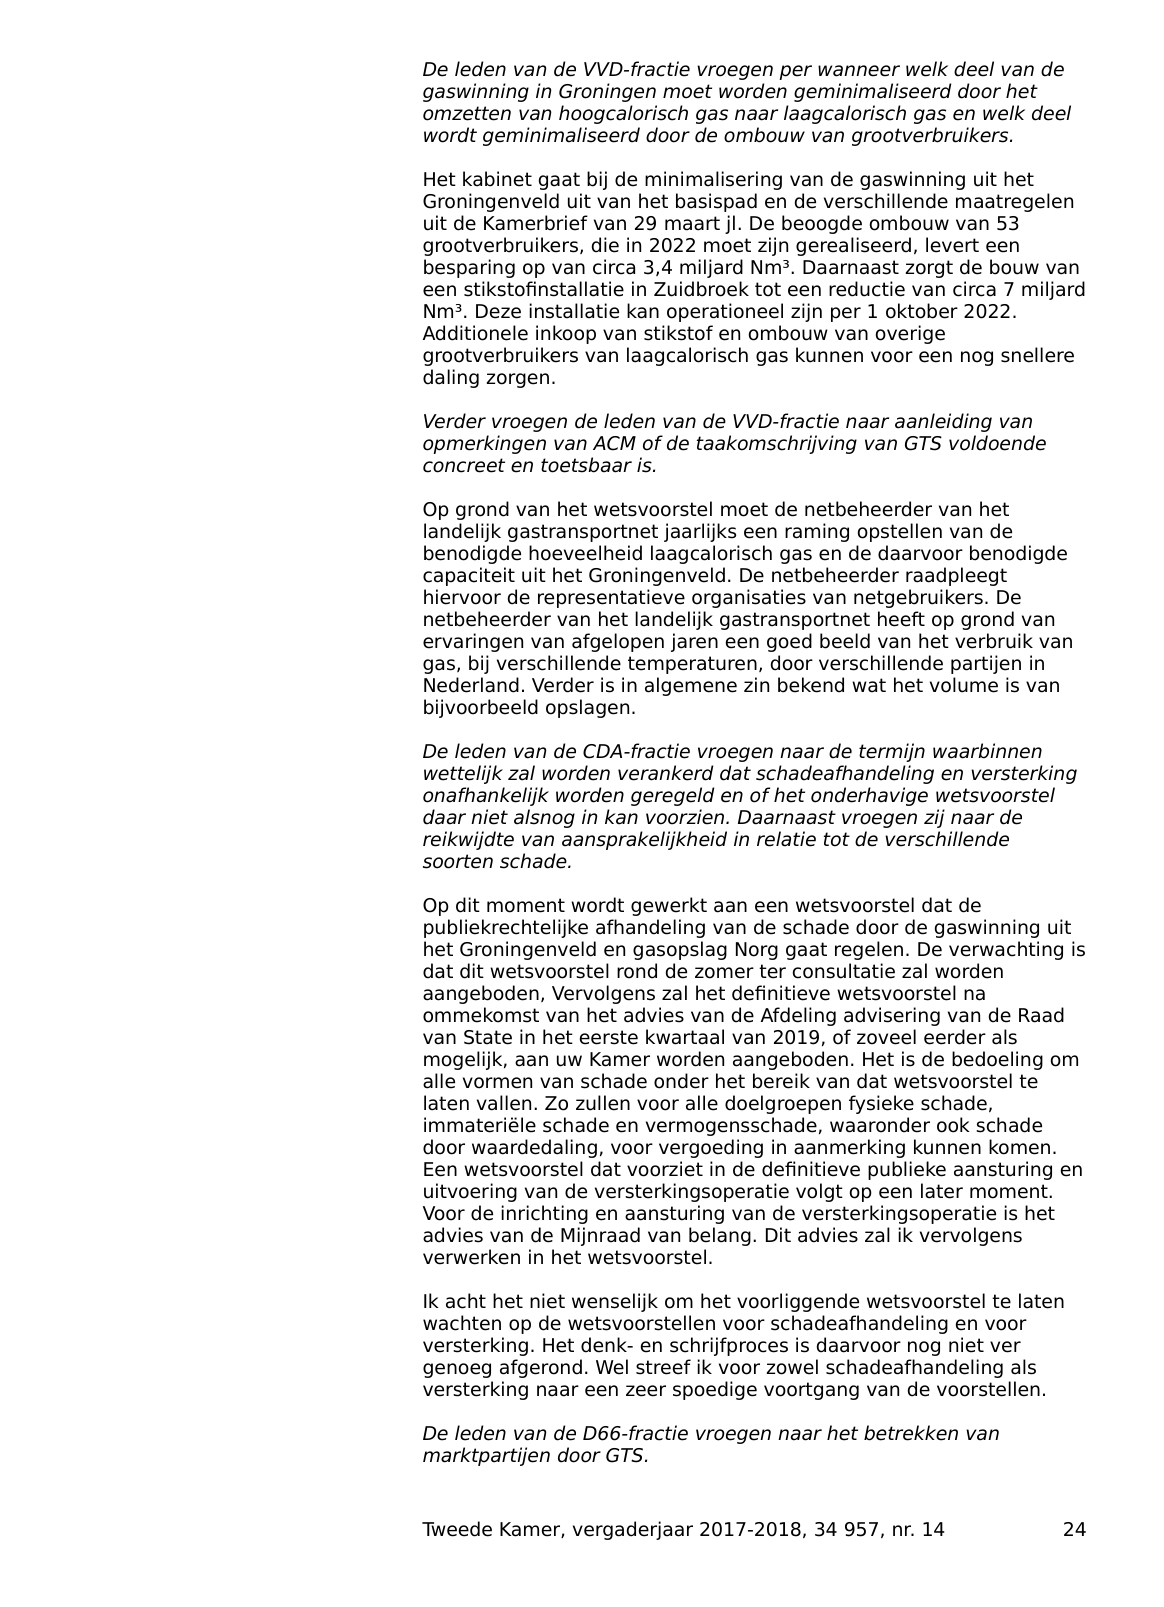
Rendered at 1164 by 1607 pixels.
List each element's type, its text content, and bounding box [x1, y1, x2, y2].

text Verder vroegen de leden van de VVD-fractie naar aanleiding van opmerkingen van ACM of de taakomschrijving van GTS voldoende concreet en toetsbaar is. [422, 411, 1087, 477]
text Ik acht het niet wenselijk om het voorliggende wetsvoorstel te laten wachten op de wetsvoorstellen voor schadeafhandeling en voor versterking. Het denk- en schrijfproces is daarvoor nog niet ver genoeg afgerond. Wel streef ik voor zowel schadeafhandeling als versterking naar een zeer spoedige voortgang van de voorstellen. [422, 1291, 1087, 1401]
text Op dit moment wordt gewerkt aan een wetsvoorstel dat de publiekrechtelijke afhandeling van de schade door de gaswinning uit het Groningenveld en gasopslag Norg gaat regelen. De verwachting is dat dit wetsvoorstel rond de zomer ter consultatie zal worden aangeboden, Vervolgens zal het definitieve wetsvoorstel na ommekomst van het advies van de Afdeling advisering van de Raad van State in het eerste kwartaal van 2019, of zoveel eerder als mogelijk, aan uw Kamer worden aangeboden. Het is de bedoeling om alle vormen van schade onder het bereik van dat wetsvoorstel te laten vallen. Zo zullen voor alle doelgroepen fysieke schade, immateriële schade en vermogensschade, waaronder ook schade door waardedaling, voor vergoeding in aanmerking kunnen komen. Een wetsvoorstel dat voorziet in de definitieve publieke aansturing en uitvoering van de versterkingsoperatie volgt op een later moment. Voor de inrichting en aansturing van de versterkingsoperatie is het advies van de Mijnraad van belang. Dit advies zal ik vervolgens verwerken in het wetsvoorstel. [422, 895, 1087, 1269]
text De leden van de D66-fractie vroegen naar het betrekken van marktpartijen door GTS. [422, 1423, 1087, 1467]
text Op grond van het wetsvoorstel moet de netbeheerder van het landelijk gastransportnet jaarlijks een raming opstellen van de benodigde hoeveelheid laagcalorisch gas en de daarvoor benodigde capaciteit uit het Groningenveld. De netbeheerder raadpleegt hiervoor de representatieve organisaties van netgebruikers. De netbeheerder van het landelijk gastransportnet heeft op grond van ervaringen van afgelopen jaren een goed beeld van het verbruik van gas, bij verschillende temperaturen, door verschillende partijen in Nederland. Verder is in algemene zin bekend wat het volume is van bijvoorbeeld opslagen. [422, 499, 1087, 719]
text De leden van de VVD-fractie vroegen per wanneer welk deel van de gaswinning in Groningen moet worden geminimaliseerd door het omzetten van hoogcalorisch gas naar laagcalorisch gas en welk deel wordt geminimaliseerd door de ombouw van grootverbruikers. [422, 59, 1087, 147]
text Het kabinet gaat bij de minimalisering van de gaswinning uit het Groningenveld uit van het basispad en de verschillende maatregelen uit de Kamerbrief van 29 maart jl. De beoogde ombouw van 53 grootverbruikers, die in 2022 moet zijn gerealiseerd, levert een besparing op van circa 3,4 miljard Nm³. Daarnaast zorgt de bouw van een stikstofinstallatie in Zuidbroek tot een reductie van circa 7 miljard Nm³. Deze installatie kan operationeel zijn per 1 oktober 2022. Additionele inkoop van stikstof en ombouw van overige grootverbruikers van laagcalorisch gas kunnen voor een nog snellere daling zorgen. [422, 169, 1087, 389]
text De leden van de CDA-fractie vroegen naar de termijn waarbinnen wettelijk zal worden verankerd dat schadeafhandeling en versterking onafhankelijk worden geregeld en of het onderhavige wetsvoorstel daar niet alsnog in kan voorzien. Daarnaast vroegen zij naar de reikwijdte van aansprakelijkheid in relatie tot de verschillende soorten schade. [422, 741, 1087, 873]
